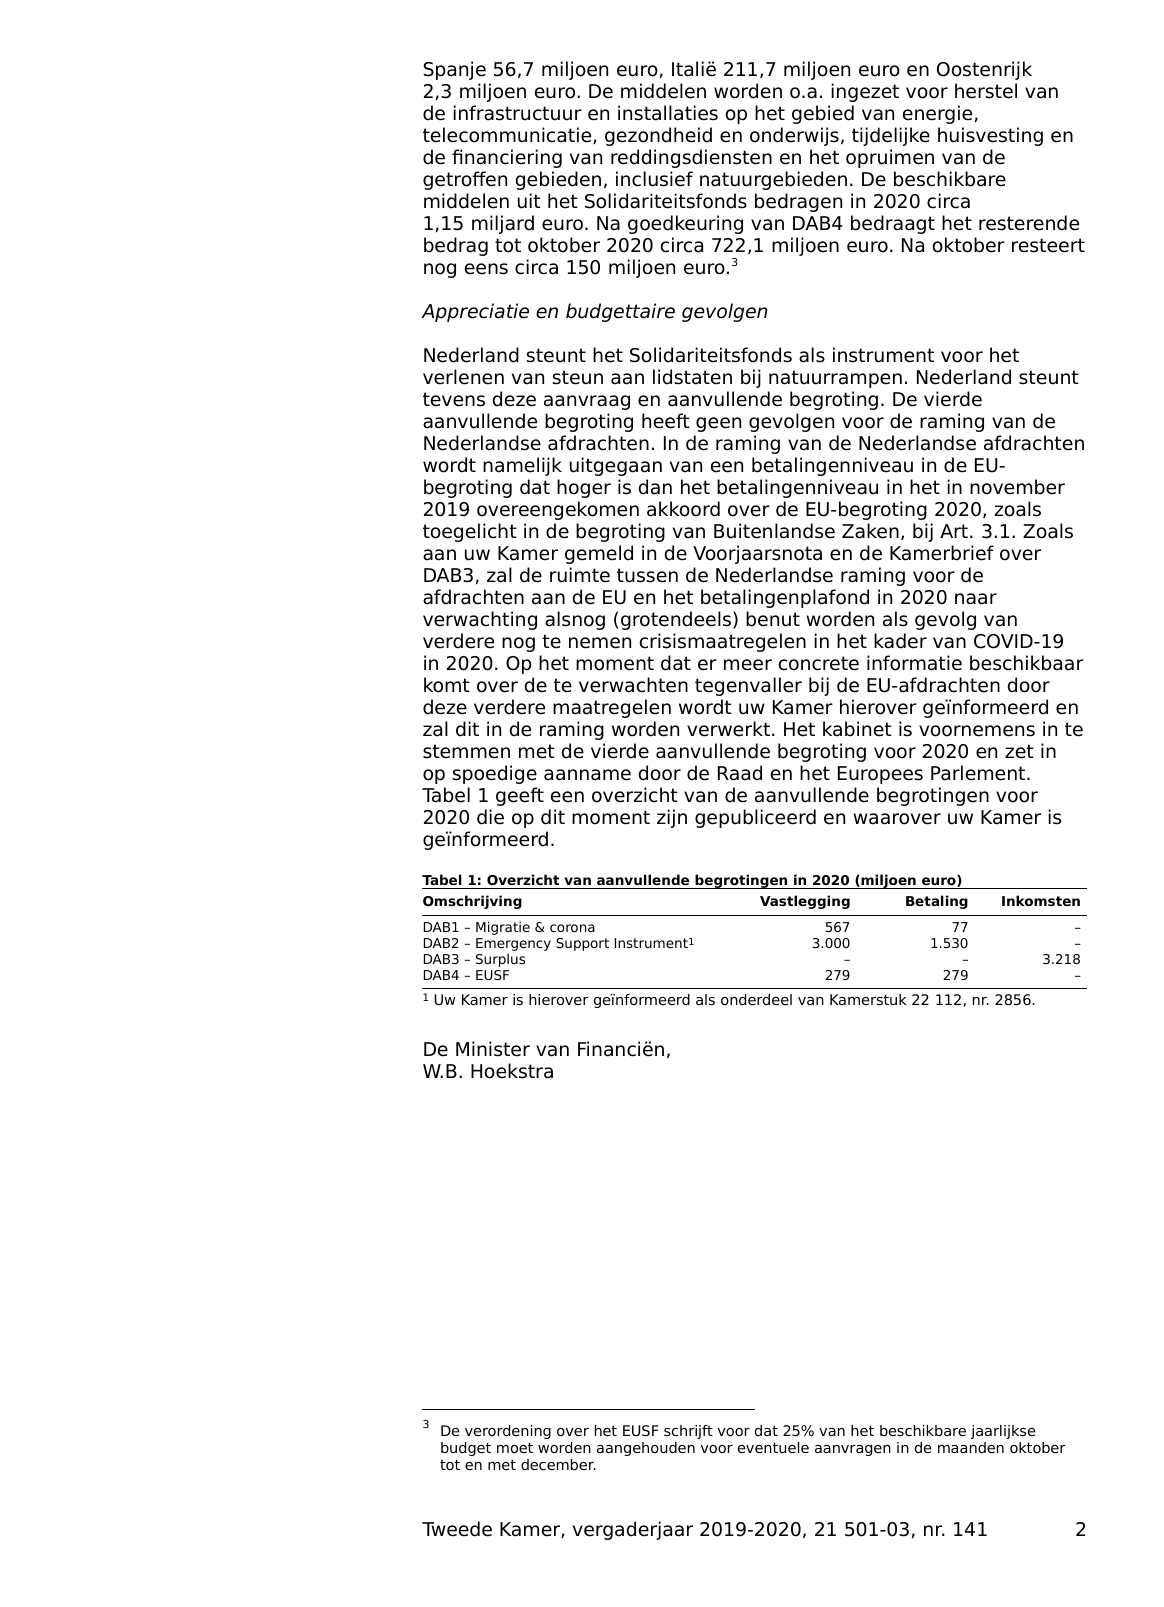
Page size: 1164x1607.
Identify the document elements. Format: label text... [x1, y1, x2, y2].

table_cell Omschrijving [422, 889, 738, 914]
text Nederland steunt het Solidariteitsfonds als instrument voor het verlenen van steun aan lidstaten bij natuurrampen. Nederland steunt tevens deze aanvraag en aanvullende begroting. De vierde aanvullende begroting heeft geen gevolgen voor de raming van de Nederlandse afdrachten. In de raming van de Nederlandse afdrachten wordt namelijk uitgegaan van een betalingenniveau in de EU-begroting dat hoger is dan het betalingenniveau in het in november 2019 overeengekomen akkoord over de EU-begroting 2020, zoals toegelicht in de begroting van Buitenlandse Zaken, bij Art. 3.1. Zoals aan uw Kamer gemeld in de Voorjaarsnota en de Kamerbrief over DAB3, zal de ruimte tussen de Nederlandse raming voor de afdrachten aan de EU en het betalingenplafond in 2020 naar verwachting alsnog (grotendeels) benut worden als gevolg van verdere nog te nemen crisismaatregelen in het kader van COVID-19 in 2020. Op het moment dat er meer concrete informatie beschikbaar komt over de te verwachten tegenvaller bij de EU-afdrachten door deze verdere maatregelen wordt uw Kamer hierover geïnformeerd en zal dit in de raming worden verwerkt. Het kabinet is voornemens in te stemmen met de vierde aanvullende begroting voor 2020 en zet in op spoedige aanname door de Raad en het Europees Parlement. Tabel 1 geeft een overzicht van de aanvullende begrotingen voor 2020 die op dit moment zijn gepubliceerd en waarover uw Kamer is geïnformeerd. [422, 345, 1087, 851]
table_cell – [856, 952, 974, 967]
table_cell DAB4 – EUSF [422, 968, 738, 988]
table_cell DAB1 – Migratie & corona [422, 916, 738, 936]
table_cell 1.530 [856, 936, 974, 952]
table_cell 3.218 [974, 952, 1087, 967]
table_cell 3.000 [738, 936, 856, 952]
table_cell Inkomsten [974, 889, 1087, 914]
text Spanje 56,7 miljoen euro, Italië 211,7 miljoen euro en Oostenrijk 2,3 miljoen euro. De middelen worden o.a. ingezet voor herstel van de infrastructuur en installaties op het gebied van energie, telecommunicatie, gezondheid en onderwijs, tijdelijke huisvesting en de financiering van reddingsdiensten en het opruimen van de getroffen gebieden, inclusief natuurgebieden. De beschikbare middelen uit het Solidariteitsfonds bedragen in 2020 circa 1,15 miljard euro. Na goedkeuring van DAB4 bedraagt het resterende bedrag tot oktober 2020 circa 722,1 miljoen euro. Na oktober resteert nog eens circa 150 miljoen euro. [422, 59, 1087, 279]
table_cell – [974, 968, 1087, 988]
table_cell 1 Uw Kamer is hierover geïnformeerd als onderdeel van Kamerstuk 22 112, nr. 2856. [422, 989, 1087, 1009]
table_cell 567 [738, 916, 856, 936]
table_cell 279 [856, 968, 974, 988]
text De verordening over het EUSF schrijft voor dat 25% van het beschikbare jaarlijkse budget moet worden aangehouden voor eventuele aanvragen in de maanden oktober tot en met december. [422, 1418, 1087, 1474]
table_cell DAB2 – Emergency Support Instrument1 [422, 936, 738, 952]
table_cell DAB3 – Surplus [422, 952, 738, 967]
table_header Tabel 1: Overzicht van aanvullende begrotingen in 2020 (miljoen euro) [422, 873, 1087, 888]
table_cell Vastlegging [738, 889, 856, 914]
table_cell 77 [856, 916, 974, 936]
table_cell – [738, 952, 856, 967]
text De Minister van Financiën, W.B. Hoekstra [422, 1039, 1087, 1083]
subtitle Appreciatie en budgettaire gevolgen [422, 301, 1087, 323]
table_cell – [974, 916, 1087, 936]
table_cell 279 [738, 968, 856, 988]
table_cell Betaling [856, 889, 974, 914]
table_cell – [974, 936, 1087, 952]
